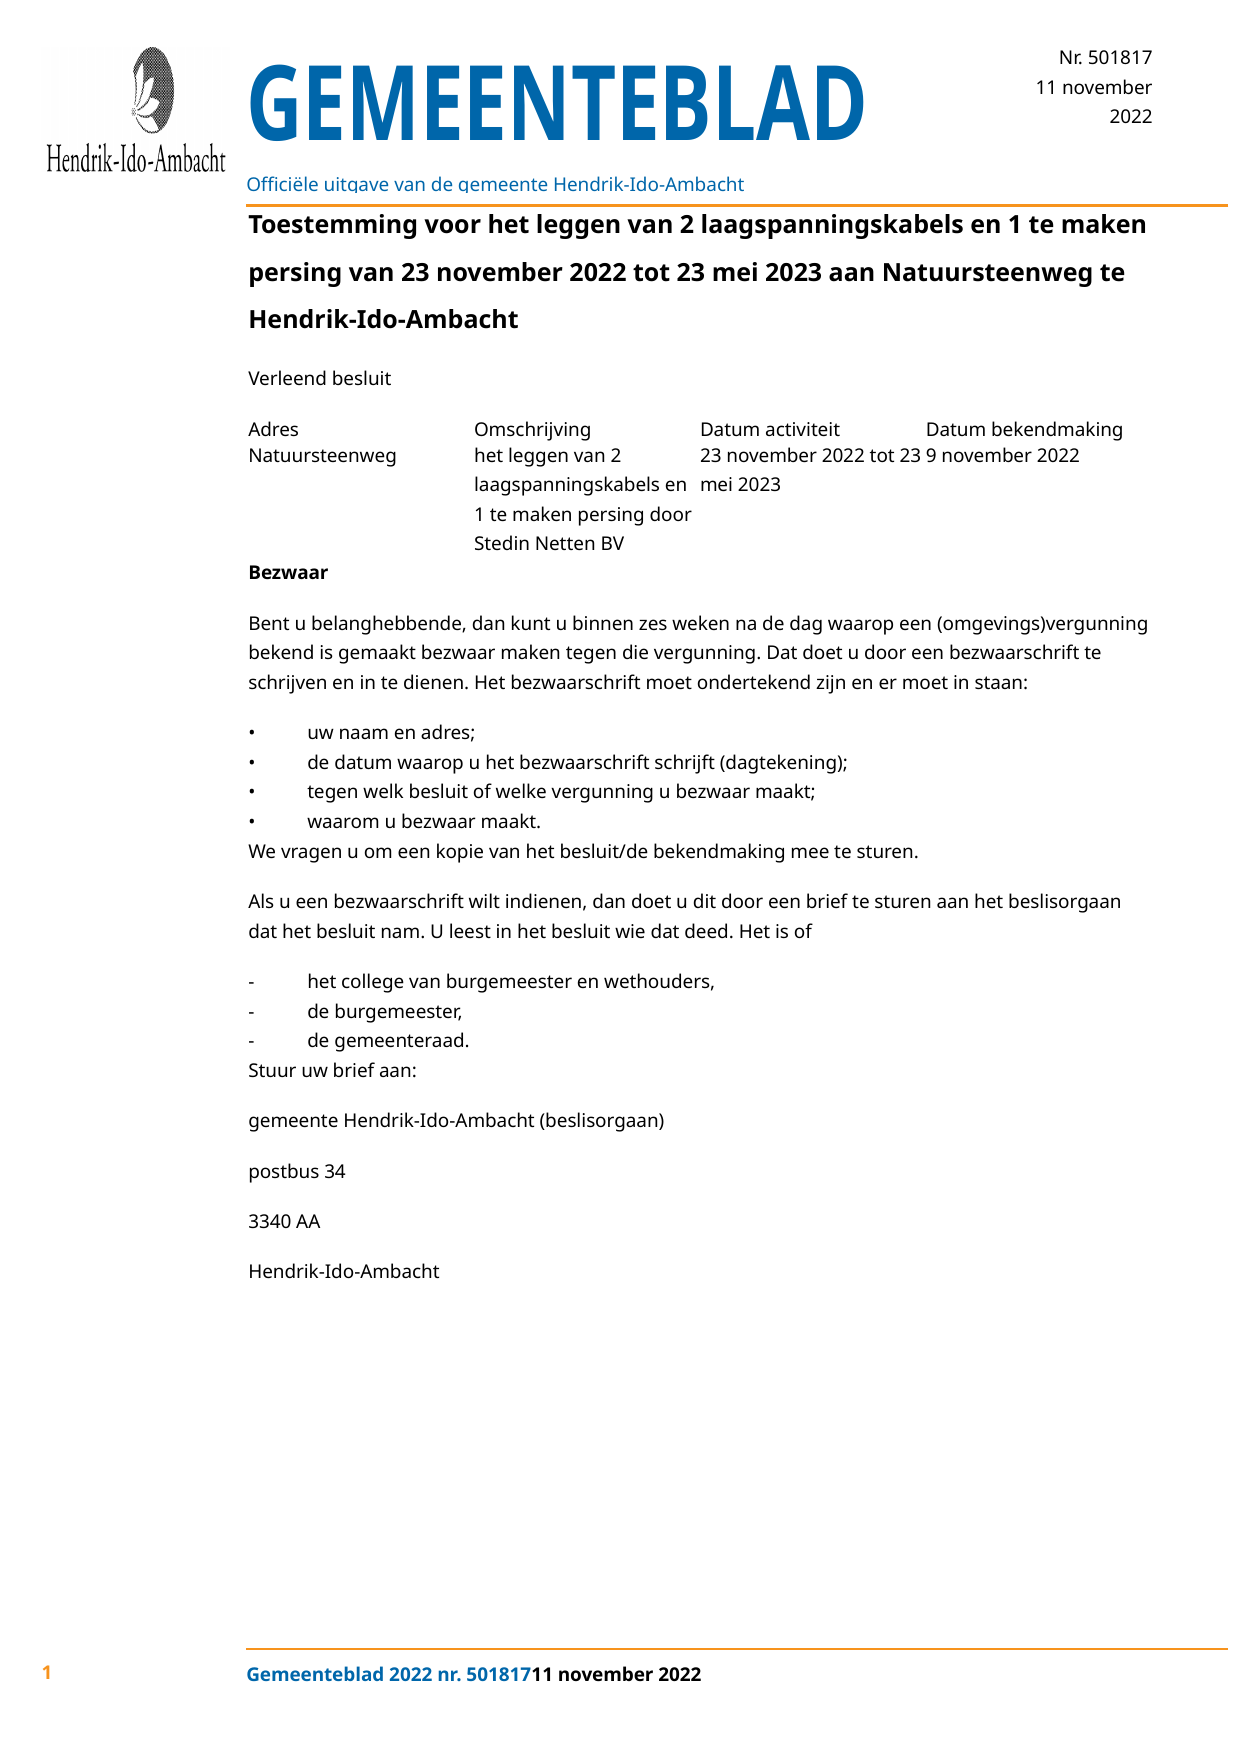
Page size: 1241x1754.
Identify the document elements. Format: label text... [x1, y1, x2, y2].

list de burgemeester, [248, 998, 1152, 1023]
text Hendrik-Ido-Ambacht [248, 1259, 1152, 1284]
table_header Omschrijving [474, 416, 700, 442]
text Bent u belanghebbende, dan kunt u binnen zes weken na de dag waarop een (omgevings)vergunning bekend is gemaakt bezwaar maken tegen die vergunning. Dat doet u door een bezwaarschrift te schrijven en in te dienen. Het bezwaarschrift moet ondertekend zijn en er moet in staan: [248, 610, 1152, 695]
picture [41, 47, 231, 172]
table_cell het leggen van 2 laagspanningskabels en 1 te maken persing door Stedin Netten BV [474, 442, 700, 556]
table_header Datum activiteit [700, 416, 926, 442]
text Stuur uw brief aan: [248, 1057, 1152, 1083]
text We vragen u om een kopie van het besluit/de bekendmaking mee te sturen. [248, 838, 1152, 863]
text Als u een bezwaarschrift wilt indienen, dan doet u dit door een brief te sturen aan het beslisorgaan dat het besluit nam. U leest in het besluit wie dat deed. Het is of [248, 888, 1152, 943]
text Bezwaar [248, 559, 1152, 585]
list tegen welk besluit of welke vergunning u bezwaar maakt; [248, 779, 1152, 804]
text Verleend besluit [248, 366, 1152, 391]
table_header Datum bekendmaking [926, 416, 1152, 442]
text 3340 AA [248, 1208, 1152, 1234]
text postbus 34 [248, 1158, 1152, 1183]
list de datum waarop u het bezwaarschrift schrijft (dagtekening); [248, 749, 1152, 775]
table_cell Natuursteenweg [248, 442, 474, 556]
table_header Adres [248, 416, 474, 442]
table_cell 9 november 2022 [926, 442, 1152, 556]
list waarom u bezwaar maakt. [248, 808, 1152, 834]
list de gemeenteraad. [248, 1027, 1152, 1053]
text gemeente Hendrik-Ido-Ambacht (beslisorgaan) [248, 1107, 1152, 1133]
list uw naam en adres; [248, 719, 1152, 745]
table_cell 23 november 2022 tot 23 mei 2023 [700, 442, 926, 556]
text Toestemming voor het leggen van 2 laagspanningskabels en 1 te maken persing van 23 november 2022 tot 23 mei 2023 aan Natuursteenweg te Hendrik-Ido-Ambacht [248, 207, 1152, 336]
list het college van burgemeester en wethouders, [248, 968, 1152, 994]
